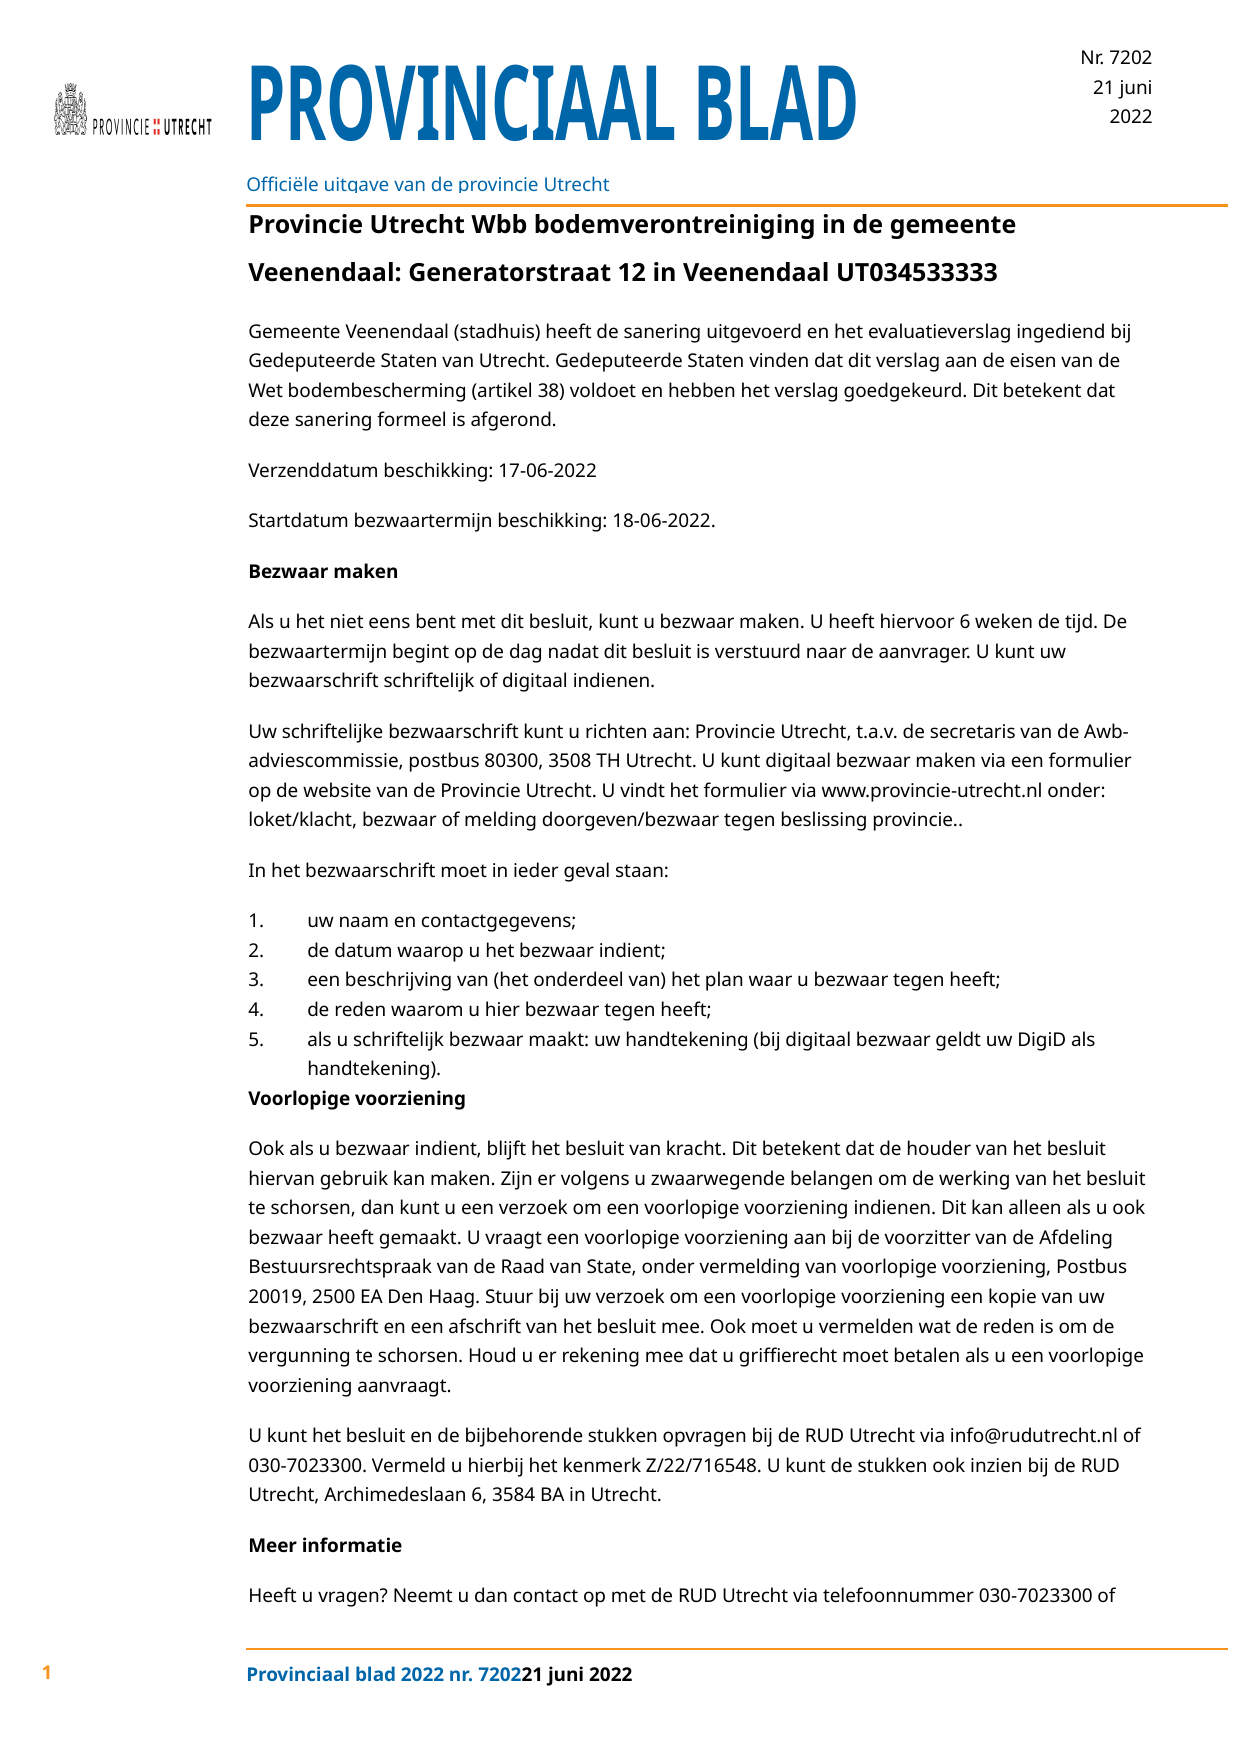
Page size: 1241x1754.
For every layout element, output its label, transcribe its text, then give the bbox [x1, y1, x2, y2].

text Startdatum bezwaartermijn beschikking: 18-06-2022. [248, 507, 1152, 533]
list de reden waarom u hier bezwaar tegen heeft; [248, 996, 1152, 1022]
text In het bezwaarschrift moet in ieder geval staan: [248, 857, 1152, 883]
text Provincie Utrecht Wbb bodemverontreiniging in de gemeente Veenendaal: Generatorstraat 12 in Veenendaal UT034533333 [248, 207, 1152, 288]
text Als u het niet eens bent met dit besluit, kunt u bezwaar maken. U heeft hiervoor 6 weken de tijd. De bezwaartermijn begint op de dag nadat dit besluit is verstuurd naar de aanvrager. U kunt uw bezwaarschrift schriftelijk of digitaal indienen. [248, 608, 1152, 693]
list een beschrijving van (het onderdeel van) het plan waar u bezwaar tegen heeft; [248, 967, 1152, 992]
text Heeft u vragen? Neemt u dan contact op met de RUD Utrecht via telefoonnummer 030-7023300 of [248, 1582, 1152, 1608]
text Meer informatie [248, 1532, 1152, 1558]
list uw naam en contactgegevens; [248, 907, 1152, 933]
text U kunt het besluit en de bijbehorende stukken opvragen bij de RUD Utrecht via info@rudutrecht.nl of 030-7023300. Vermeld u hierbij het kenmerk Z/22/716548. U kunt de stukken ook inzien bij de RUD Utrecht, Archimedeslaan 6, 3584 BA in Utrecht. [248, 1422, 1152, 1507]
text Uw schriftelijke bezwaarschrift kunt u richten aan: Provincie Utrecht, t.a.v. de secretaris van de Awb-adviescommissie, postbus 80300, 3508 TH Utrecht. U kunt digitaal bezwaar maken via een formulier op de website van de Provincie Utrecht. U vindt het formulier via www.provincie-utrecht.nl onder: loket/klacht, bezwaar of melding doorgeven/bezwaar tegen beslissing provincie.. [248, 718, 1152, 832]
text Verzenddatum beschikking: 17-06-2022 [248, 457, 1152, 483]
picture [41, 47, 231, 172]
list de datum waarop u het bezwaar indient; [248, 937, 1152, 963]
text Gemeente Veenendaal (stadhuis) heeft de sanering uitgevoerd en het evaluatieverslag ingediend bij Gedeputeerde Staten van Utrecht. Gedeputeerde Staten vinden dat dit verslag aan de eisen van de Wet bodembescherming (artikel 38) voldoet en hebben het verslag goedgekeurd. Dit betekent dat deze sanering formeel is afgerond. [248, 318, 1152, 432]
text Bezwaar maken [248, 558, 1152, 584]
text Voorlopige voorziening [248, 1085, 1152, 1111]
list als u schriftelijk bezwaar maakt: uw handtekening (bij digitaal bezwaar geldt uw DigiD als handtekening). [248, 1026, 1152, 1081]
text Ook als u bezwaar indient, blijft het besluit van kracht. Dit betekent dat de houder van het besluit hiervan gebruik kan maken. Zijn er volgens u zwaarwegende belangen om de werking van het besluit te schorsen, dan kunt u een verzoek om een voorlopige voorziening indienen. Dit kan alleen als u ook bezwaar heeft gemaakt. U vraagt een voorlopige voorziening aan bij de voorzitter van de Afdeling Bestuursrechtspraak van de Raad van State, onder vermelding van voorlopige voorziening, Postbus 20019, 2500 EA Den Haag. Stuur bij uw verzoek om een voorlopige voorziening een kopie van uw bezwaarschrift en een afschrift van het besluit mee. Ook moet u vermelden wat de reden is om de vergunning te schorsen. Houd u er rekening mee dat u griffierecht moet betalen als u een voorlopige voorziening aanvraagt. [248, 1135, 1152, 1398]
